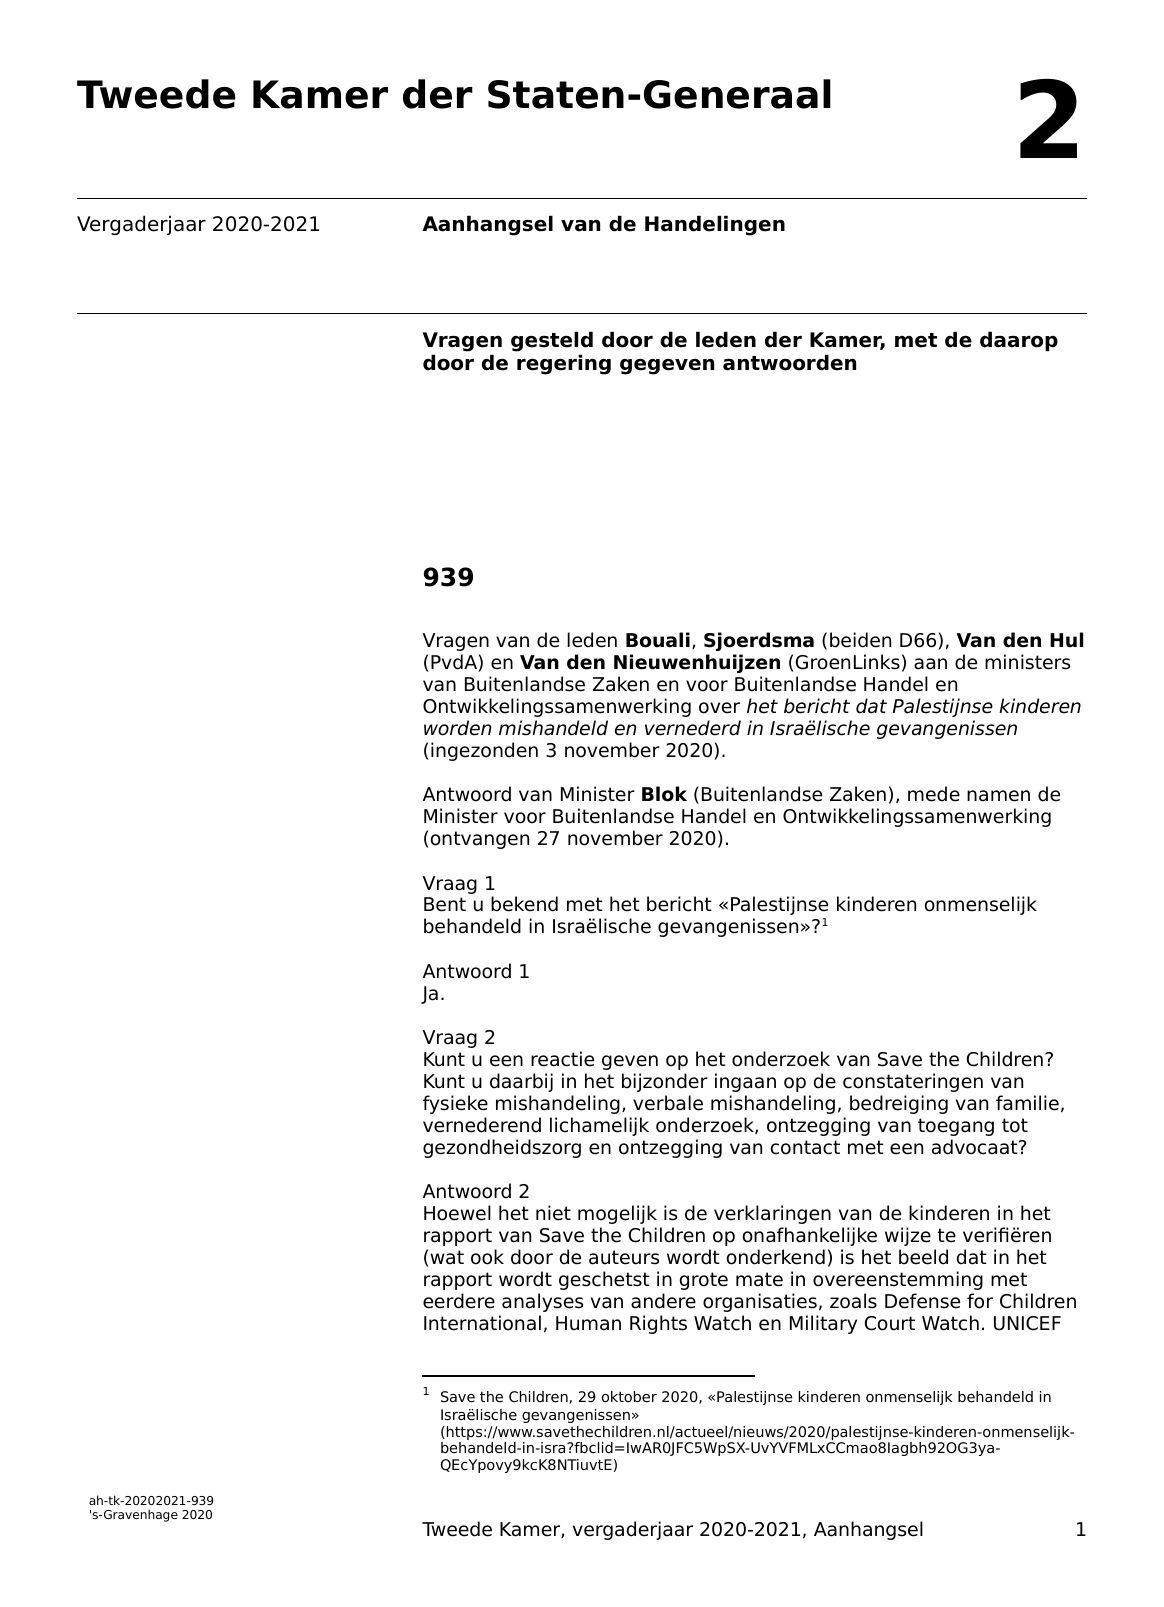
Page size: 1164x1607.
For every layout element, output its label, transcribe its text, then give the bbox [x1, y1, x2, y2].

text Vragen van de leden Bouali, Sjoerdsma (beiden D66), Van den Hul (PvdA) en Van den Nieuwenhuijzen (GroenLinks) aan de ministers van Buitenlandse Zaken en voor Buitenlandse Handel en Ontwikkelingssamenwerking over het bericht dat Palestijnse kinderen worden mishandeld en vernederd in Israëlische gevangenissen (ingezonden 3 november 2020). [422, 630, 1087, 762]
text Vraag 1 [422, 872, 1087, 894]
text Vraag 2 [422, 1027, 1087, 1049]
text Bent u bekend met het bericht «Palestijnse kinderen onmenselijk behandeld in Israëlische gevangenissen»? [422, 894, 1087, 938]
text Antwoord 1 [422, 961, 1087, 982]
text 939 [422, 563, 1087, 592]
text Kunt u een reactie geven op het onderzoek van Save the Children? Kunt u daarbij in het bijzonder ingaan op de constateringen van fysieke mishandeling, verbale mishandeling, bedreiging van familie, vernederend lichamelijk onderzoek, ontzegging van toegang tot gezondheidszorg en ontzegging van contact met een advocaat? [422, 1049, 1087, 1158]
table_cell [77, 314, 422, 375]
text Hoewel het niet mogelijk is de verklaringen van de kinderen in het rapport van Save the Children op onafhankelijke wijze te verifiëren (wat ook door de auteurs wordt onderkend) is het beeld dat in het rapport wordt geschetst in grote mate in overeenstemming met eerdere analyses van andere organisaties, zoals Defense for Children International, Human Rights Watch en Military Court Watch. UNICEF [422, 1203, 1087, 1334]
table_cell Aanhangsel van de Handelingen [422, 199, 1087, 313]
table_header 2 [886, 59, 1087, 198]
text Ja. [422, 982, 1087, 1004]
table_cell Vergaderjaar 2020-2021 [77, 199, 422, 313]
text ah-tk-20202021-939 [88, 1494, 323, 1508]
table_cell Vragen gesteld door de leden der Kamer, met de daarop door de regering gegeven antwoorden [422, 314, 1087, 375]
text Antwoord 2 [422, 1181, 1087, 1203]
text Antwoord van Minister Blok (Buitenlandse Zaken), mede namen de Minister voor Buitenlandse Handel en Ontwikkelingssamenwerking (ontvangen 27 november 2020). [422, 784, 1087, 850]
text Save the Children, 29 oktober 2020, «Palestijnse kinderen onmenselijk behandeld in Israëlische gevangenissen» (https://www.savethechildren.nl/actueel/nieuws/2020/palestijnse-kinderen-onmenselijk-behandeld-in-isra?fbclid=IwAR0JFC5WpSX-UvYVFMLxCCmao8Iagbh92OG3ya-QEcYpovy9kcK8NTiuvtE) [422, 1385, 1087, 1474]
table_header Tweede Kamer der Staten-Generaal [77, 59, 886, 198]
text 's-Gravenhage 2020 [88, 1508, 323, 1522]
